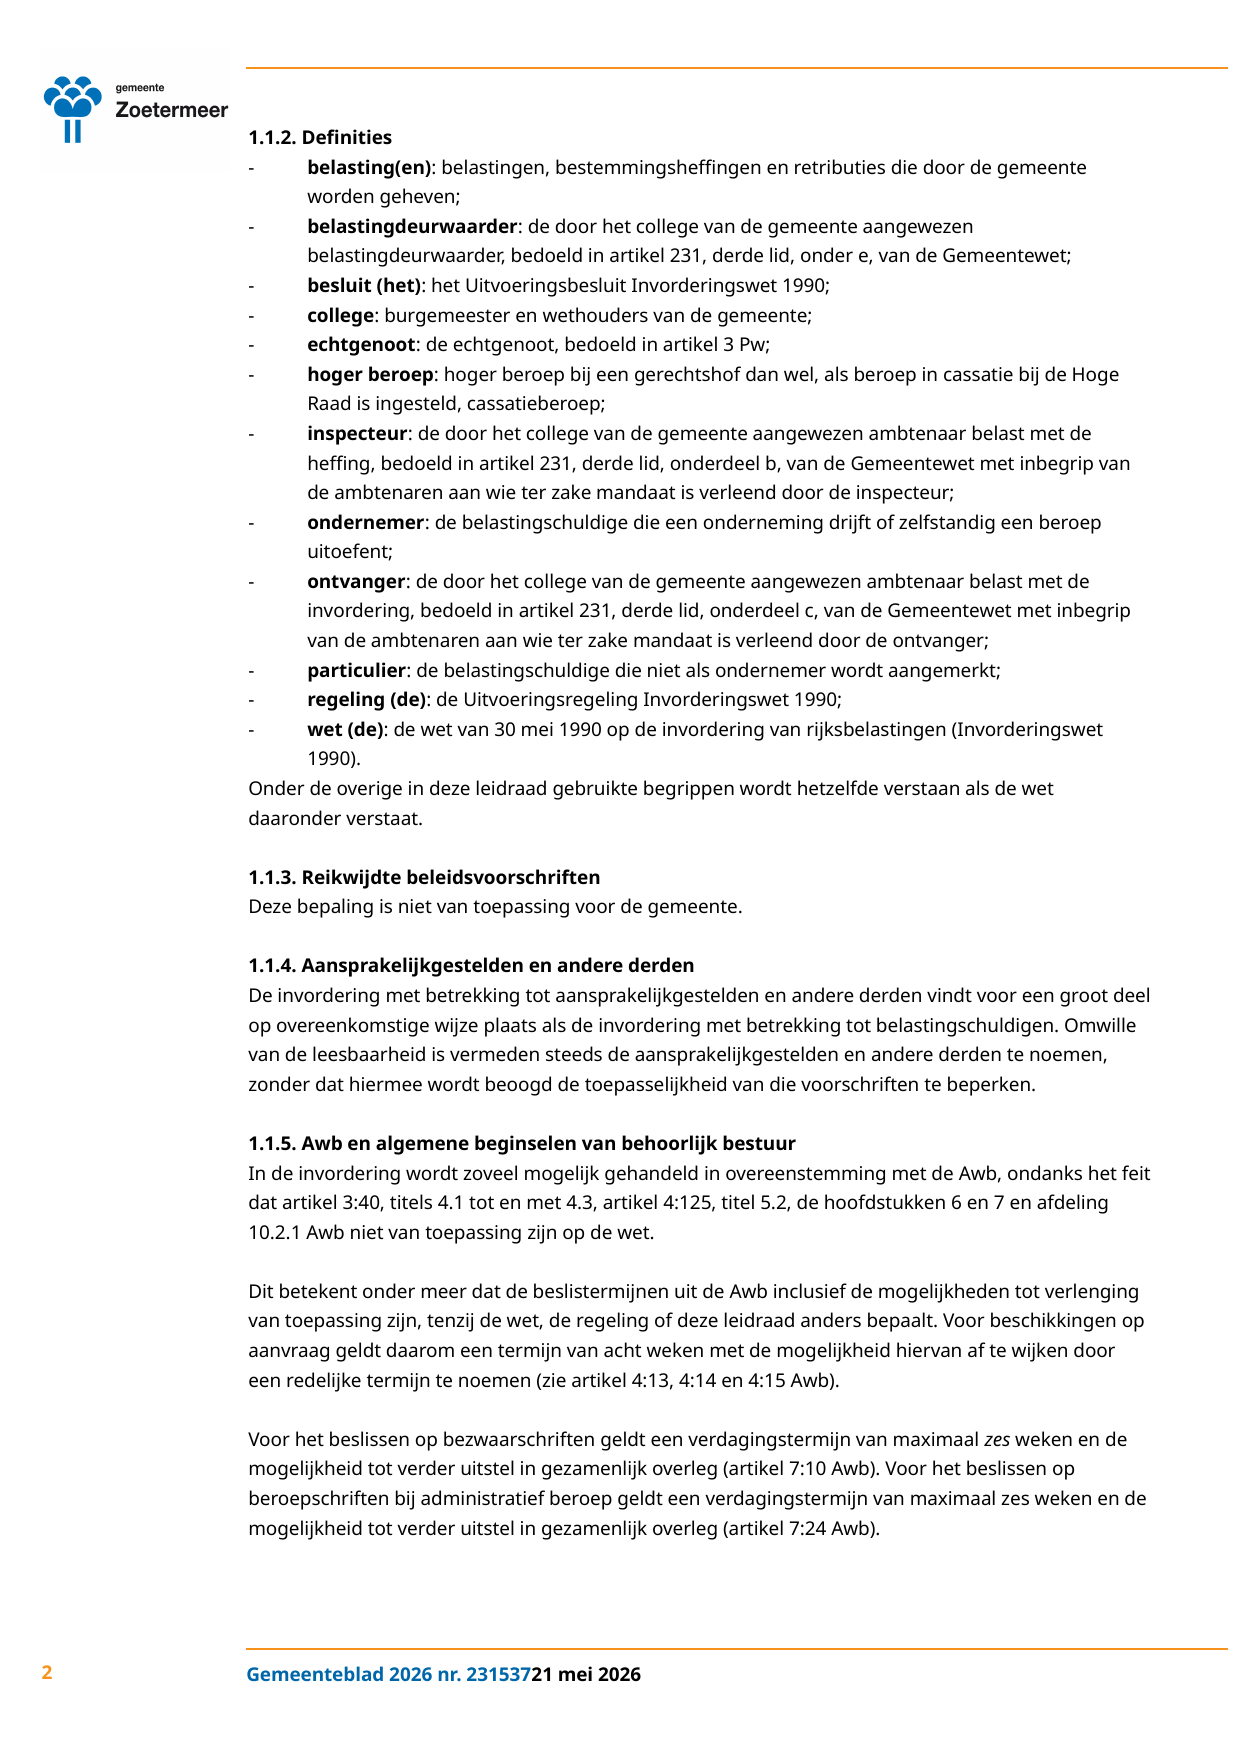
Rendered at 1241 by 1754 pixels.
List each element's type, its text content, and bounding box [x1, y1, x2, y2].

list ondernemer: de belastingschuldige die een onderneming drijft of zelfstandig een beroep uitoefent; [248, 509, 1152, 564]
text 1.1.2. Definities [248, 124, 1152, 150]
text Voor het beslissen op bezwaarschriften geldt een verdagingstermijn van maximaal zes weken en de mogelijkheid tot verder uitstel in gezamenlijk overleg (artikel 7:10 Awb). Voor het beslissen op beroepschriften bij administratief beroep geldt een verdagingstermijn van maximaal zes weken en de mogelijkheid tot verder uitstel in gezamenlijk overleg (artikel 7:24 Awb). [248, 1426, 1152, 1541]
list wet (de): de wet van 30 mei 1990 op de invordering van rijksbelastingen (Invorderingswet 1990). [248, 716, 1152, 771]
text De invordering met betrekking tot aansprakelijkgestelden en andere derden vindt voor een groot deel op overeenkomstige wijze plaats als de invordering met betrekking tot belastingschuldigen. Omwille van de leesbaarheid is vermeden steeds de aansprakelijkgestelden en andere derden te noemen, zonder dat hiermee wordt beoogd de toepasselijkheid van die voorschriften te beperken. [248, 982, 1152, 1097]
text Dit betekent onder meer dat de beslistermijnen uit de Awb inclusief de mogelijkheden tot verlenging van toepassing zijn, tenzij de wet, de regeling of deze leidraad anders bepaalt. Voor beschikkingen op aanvraag geldt daarom een termijn van acht weken met de mogelijkheid hiervan af te wijken door een redelijke termijn te noemen (zie artikel 4:13, 4:14 en 4:15 Awb). [248, 1278, 1152, 1393]
text 1.1.4. Aansprakelijkgestelden en andere derden [248, 953, 1152, 978]
text Deze bepaling is niet van toepassing voor de gemeente. [248, 893, 1152, 919]
list regeling (de): de Uitvoeringsregeling Invorderingswet 1990; [248, 686, 1152, 712]
list inspecteur: de door het college van de gemeente aangewezen ambtenaar belast met de heffing, bedoeld in artikel 231, derde lid, onderdeel b, van de Gemeentewet met inbegrip van de ambtenaren aan wie ter zake mandaat is verleend door de inspecteur; [248, 420, 1152, 505]
list ontvanger: de door het college van de gemeente aangewezen ambtenaar belast met de invordering, bedoeld in artikel 231, derde lid, onderdeel c, van de Gemeentewet met inbegrip van de ambtenaren aan wie ter zake mandaat is verleend door de ontvanger; [248, 568, 1152, 653]
picture [41, 47, 231, 172]
list particulier: de belastingschuldige die niet als ondernemer wordt aangemerkt; [248, 657, 1152, 683]
text In de invordering wordt zoveel mogelijk gehandeld in overeenstemming met de Awb, ondanks het feit dat artikel 3:40, titels 4.1 tot en met 4.3, artikel 4:125, titel 5.2, de hoofdstukken 6 en 7 en afdeling 10.2.1 Awb niet van toepassing zijn op de wet. [248, 1160, 1152, 1245]
list belastingdeurwaarder: de door het college van de gemeente aangewezen belastingdeurwaarder, bedoeld in artikel 231, derde lid, onder e, van de Gemeentewet; [248, 213, 1152, 268]
text Onder de overige in deze leidraad gebruikte begrippen wordt hetzelfde verstaan als de wet daaronder verstaat. [248, 775, 1152, 831]
text 1.1.5. Awb en algemene beginselen van behoorlijk bestuur [248, 1130, 1152, 1156]
text 1.1.3. Reikwijdte beleidsvoorschriften [248, 864, 1152, 890]
list hoger beroep: hoger beroep bij een gerechtshof dan wel, als beroep in cassatie bij de Hoge Raad is ingesteld, cassatieberoep; [248, 361, 1152, 416]
list besluit (het): het Uitvoeringsbesluit Invorderingswet 1990; [248, 272, 1152, 298]
list belasting(en): belastingen, bestemmingsheffingen en retributies die door de gemeente worden geheven; [248, 154, 1152, 209]
list echtgenoot: de echtgenoot, bedoeld in artikel 3 Pw; [248, 331, 1152, 357]
list college: burgemeester en wethouders van de gemeente; [248, 302, 1152, 328]
